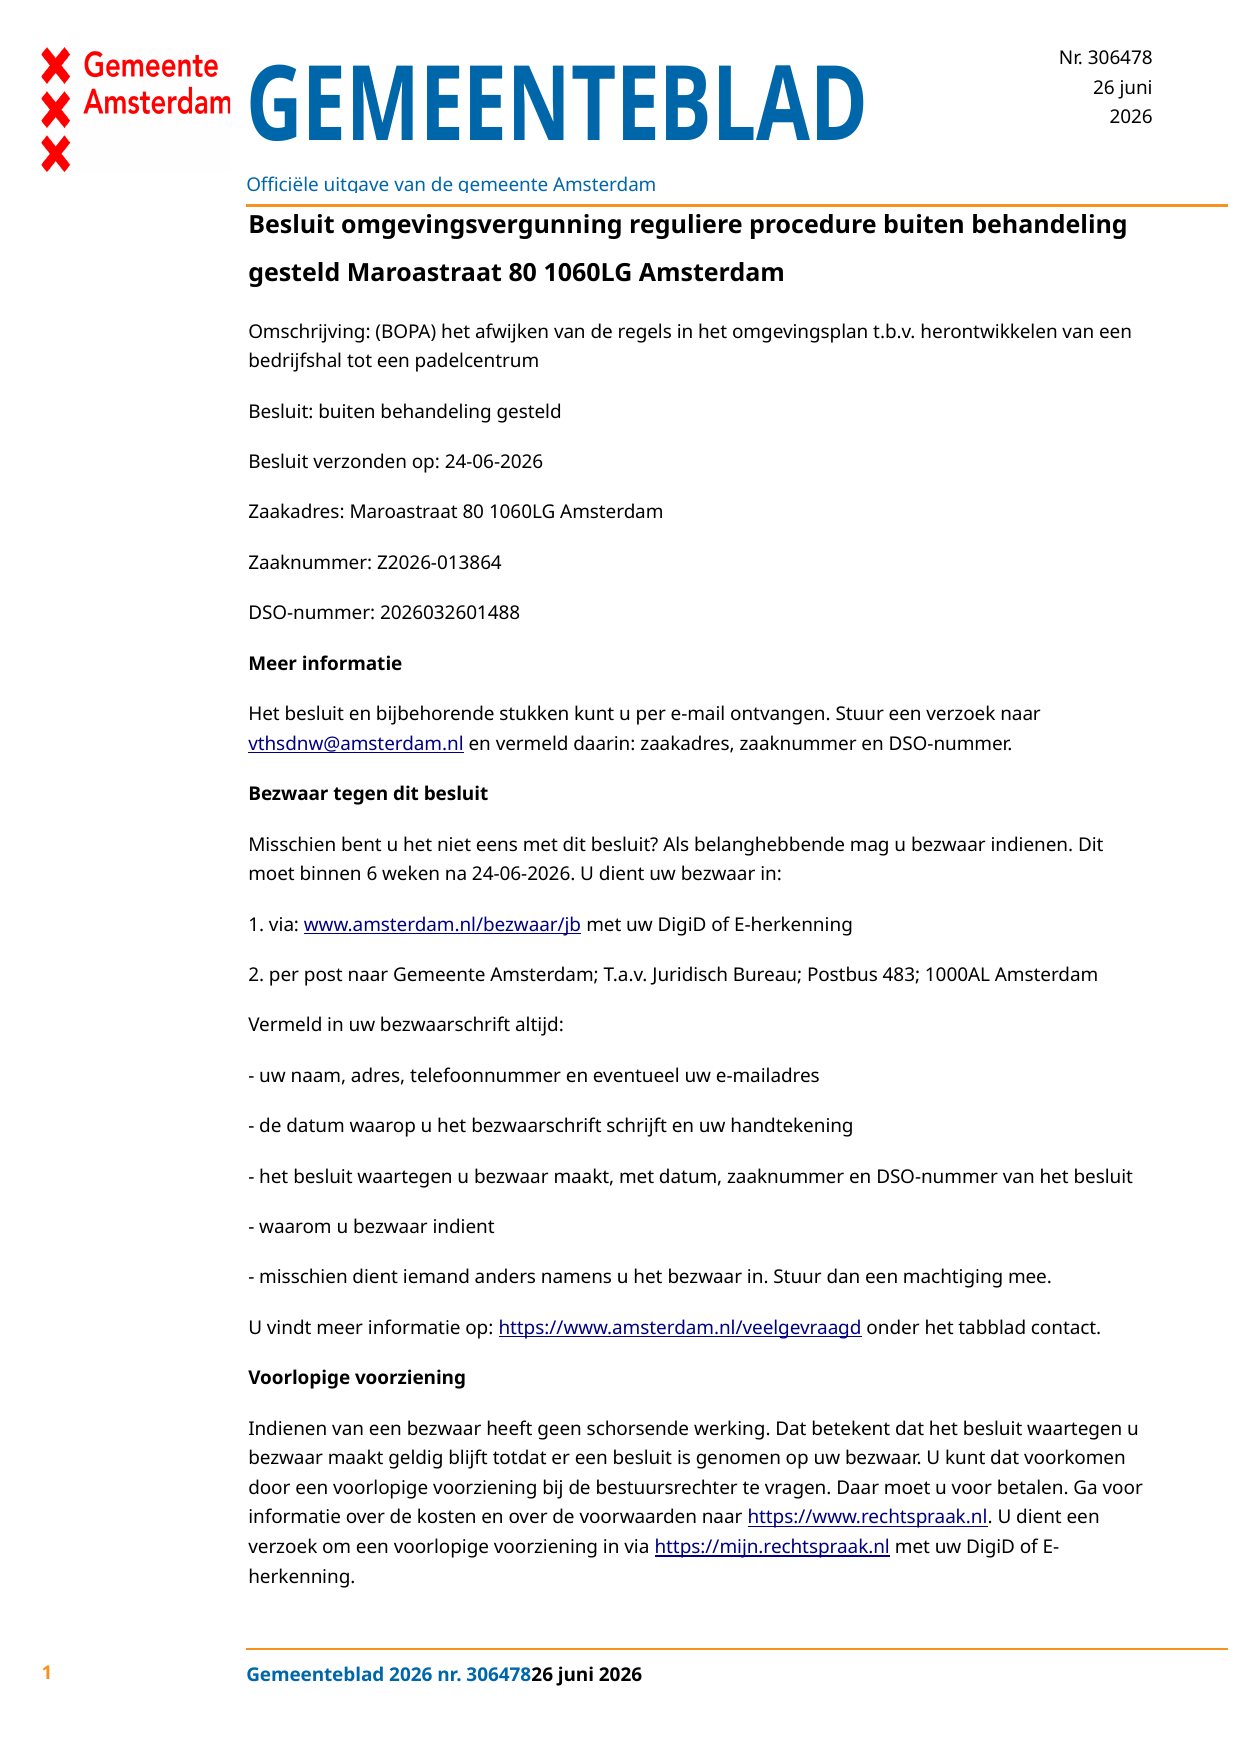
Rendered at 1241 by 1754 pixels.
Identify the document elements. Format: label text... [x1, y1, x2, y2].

text Omschrijving: (BOPA) het afwijken van de regels in het omgevingsplan t.b.v. herontwikkelen van een bedrijfshal tot een padelcentrum [248, 318, 1152, 373]
text Indienen van een bezwaar heeft geen schorsende werking. Dat betekent dat het besluit waartegen u bezwaar maakt geldig blijft totdat er een besluit is genomen op uw bezwaar. U kunt dat voorkomen door een voorlopige voorziening bij de bestuursrechter te vragen. Daar moet u voor betalen. Ga voor informatie over de kosten en over de voorwaarden naar https://www.rechtspraak.nl. U dient een verzoek om een voorlopige voorziening in via https://mijn.rechtspraak.nl met uw DigiD of E-herkenning. [248, 1415, 1152, 1589]
text Bezwaar tegen dit besluit [248, 780, 1152, 806]
text Besluit omgevingsvergunning reguliere procedure buiten behandeling gesteld Maroastraat 80 1060LG Amsterdam [248, 207, 1152, 288]
picture [41, 47, 231, 172]
text - uw naam, adres, telefoonnummer en eventueel uw e-mailadres [248, 1062, 1152, 1088]
text Zaakadres: Maroastraat 80 1060LG Amsterdam [248, 499, 1152, 524]
text Voorlopige voorziening [248, 1364, 1152, 1390]
text - waarom u bezwaar indient [248, 1213, 1152, 1239]
text Vermeld in uw bezwaarschrift altijd: [248, 1012, 1152, 1037]
text - misschien dient iemand anders namens u het bezwaar in. Stuur dan een machtiging mee. [248, 1264, 1152, 1289]
text 2. per post naar Gemeente Amsterdam; T.a.v. Juridisch Bureau; Postbus 483; 1000AL Amsterdam [248, 961, 1152, 987]
text - het besluit waartegen u bezwaar maakt, met datum, zaaknummer en DSO-nummer van het besluit [248, 1163, 1152, 1189]
text Besluit: buiten behandeling gesteld [248, 398, 1152, 424]
text DSO-nummer: 2026032601488 [248, 599, 1152, 625]
text Besluit verzonden op: 24-06-2026 [248, 448, 1152, 474]
text 1. via: www.amsterdam.nl/bezwaar/jb met uw DigiD of E-herkenning [248, 911, 1152, 937]
text Meer informatie [248, 650, 1152, 676]
text - de datum waarop u het bezwaarschrift schrijft en uw handtekening [248, 1112, 1152, 1138]
text Zaaknummer: Z2026-013864 [248, 549, 1152, 575]
text U vindt meer informatie op: https://www.amsterdam.nl/veelgevraagd onder het tabblad contact. [248, 1314, 1152, 1340]
text Misschien bent u het niet eens met dit besluit? Als belanghebbende mag u bezwaar indienen. Dit moet binnen 6 weken na 24-06-2026. U dient uw bezwaar in: [248, 831, 1152, 886]
text Het besluit en bijbehorende stukken kunt u per e-mail ontvangen. Stuur een verzoek naar vthsdnw@amsterdam.nl en vermeld daarin: zaakadres, zaaknummer en DSO-nummer. [248, 700, 1152, 756]
